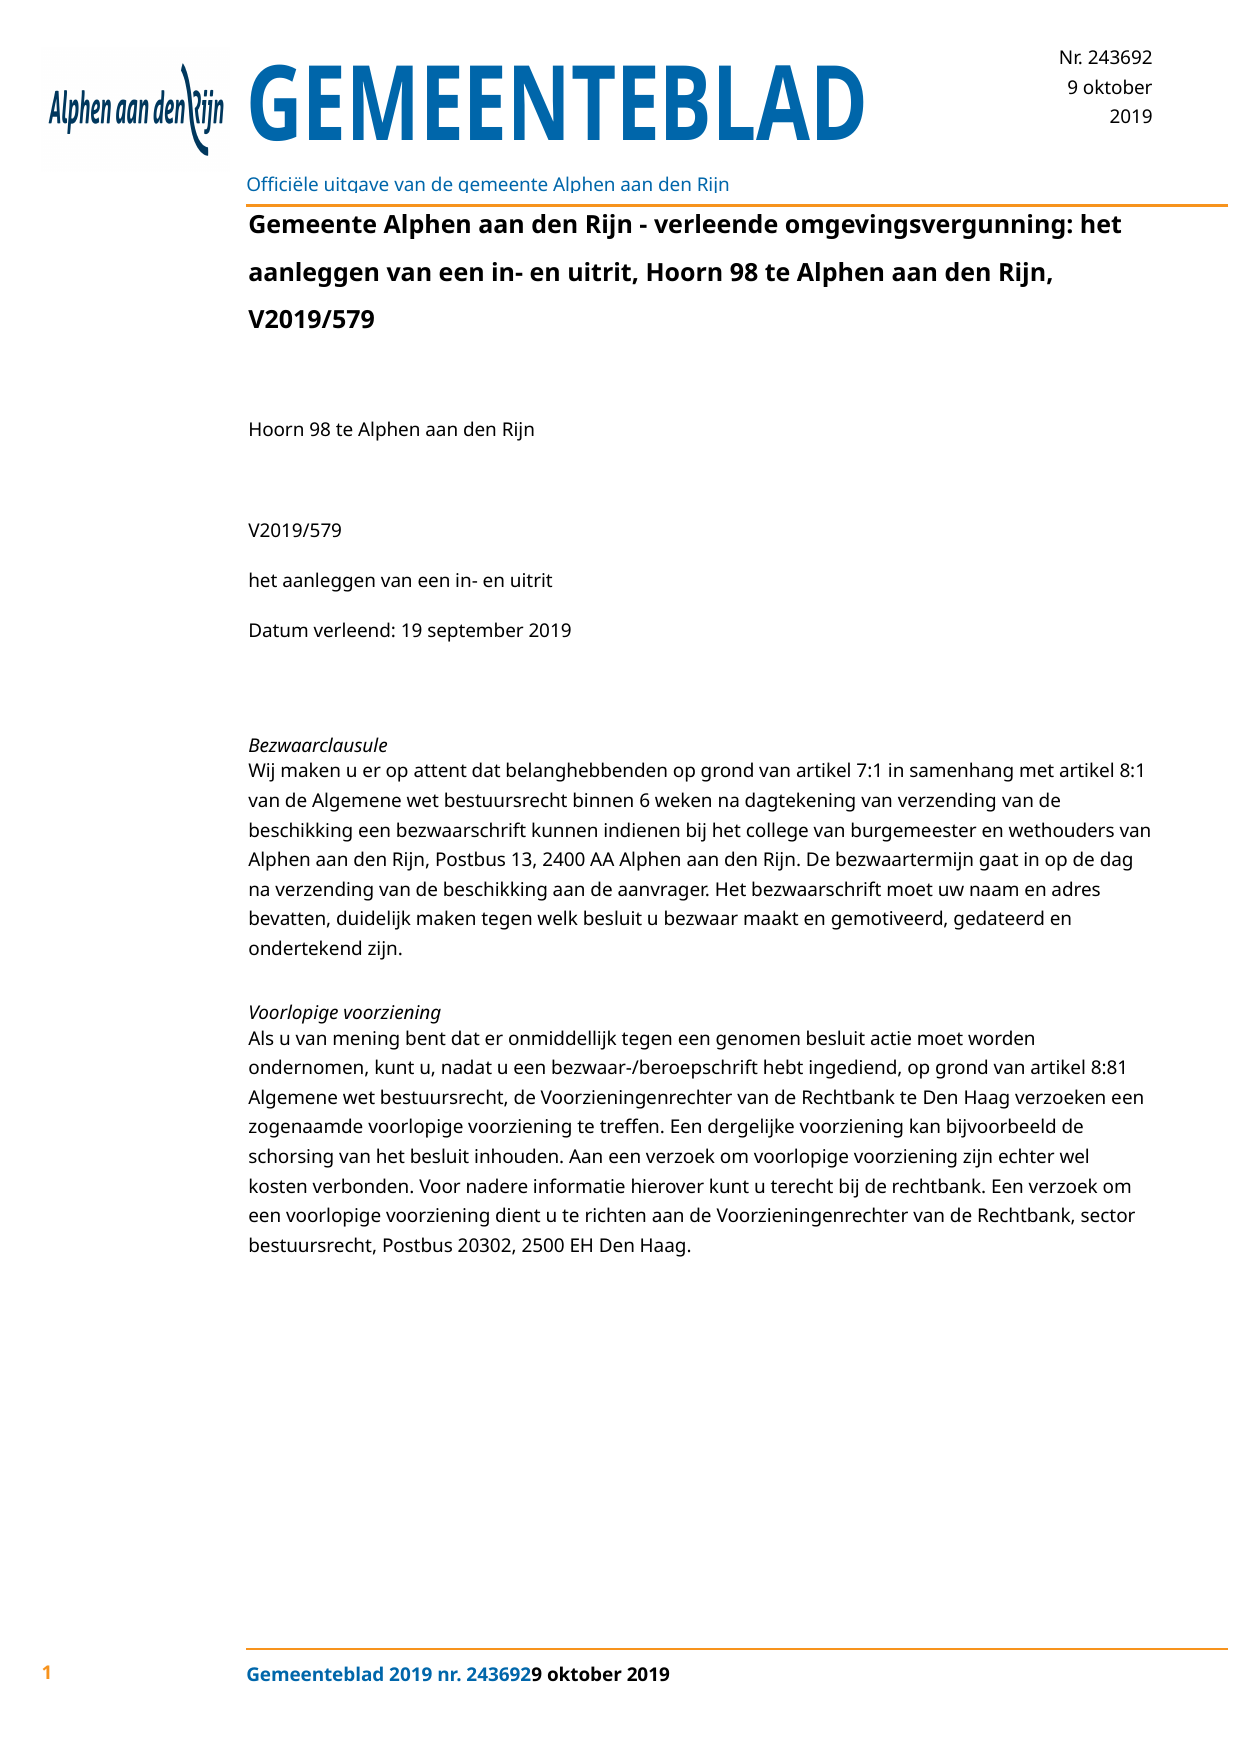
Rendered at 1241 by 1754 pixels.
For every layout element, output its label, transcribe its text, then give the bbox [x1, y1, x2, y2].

text Hoorn 98 te Alphen aan den Rijn [248, 416, 1152, 442]
text Datum verleend: 19 september 2019 [248, 618, 1152, 643]
text V2019/579 [248, 517, 1152, 542]
picture [41, 47, 231, 172]
text Als u van mening bent dat er onmiddellijk tegen een genomen besluit actie moet worden ondernomen, kunt u, nadat u een bezwaar-/beroepschrift hebt ingediend, op grond van artikel 8:81 Algemene wet bestuursrecht, de Voorzieningenrechter van de Rechtbank te Den Haag verzoeken een zogenaamde voorlopige voorziening te treffen. Een dergelijke voorziening kan bijvoorbeeld de schorsing van het besluit inhouden. Aan een verzoek om voorlopige voorziening zijn echter wel kosten verbonden. Voor nadere informatie hierover kunt u terecht bij de rechtbank. Een verzoek om een voorlopige voorziening dient u te richten aan de Voorzieningenrechter van de Rechtbank, sector bestuursrecht, Postbus 20302, 2500 EH Den Haag. [248, 1025, 1152, 1258]
text Bezwaarclausule [248, 732, 1152, 758]
text het aanleggen van een in- en uitrit [248, 567, 1152, 593]
text Wij maken u er op attent dat belanghebbenden op grond van artikel 7:1 in samenhang met artikel 8:1 van de Algemene wet bestuursrecht binnen 6 weken na dagtekening van verzending van de beschikking een bezwaarschrift kunnen indienen bij het college van burgemeester en wethouders van Alphen aan den Rijn, Postbus 13, 2400 AA Alphen aan den Rijn. De bezwaartermijn gaat in op de dag na verzending van de beschikking aan de aanvrager. Het bezwaarschrift moet uw naam en adres bevatten, duidelijk maken tegen welk besluit u bezwaar maakt en gemotiveerd, gedateerd en ondertekend zijn. [248, 758, 1152, 961]
text Voorlopige voorziening [248, 999, 1152, 1025]
text Gemeente Alphen aan den Rijn - verleende omgevingsvergunning: het aanleggen van een in- en uitrit, Hoorn 98 te Alphen aan den Rijn, V2019/579 [248, 207, 1152, 336]
